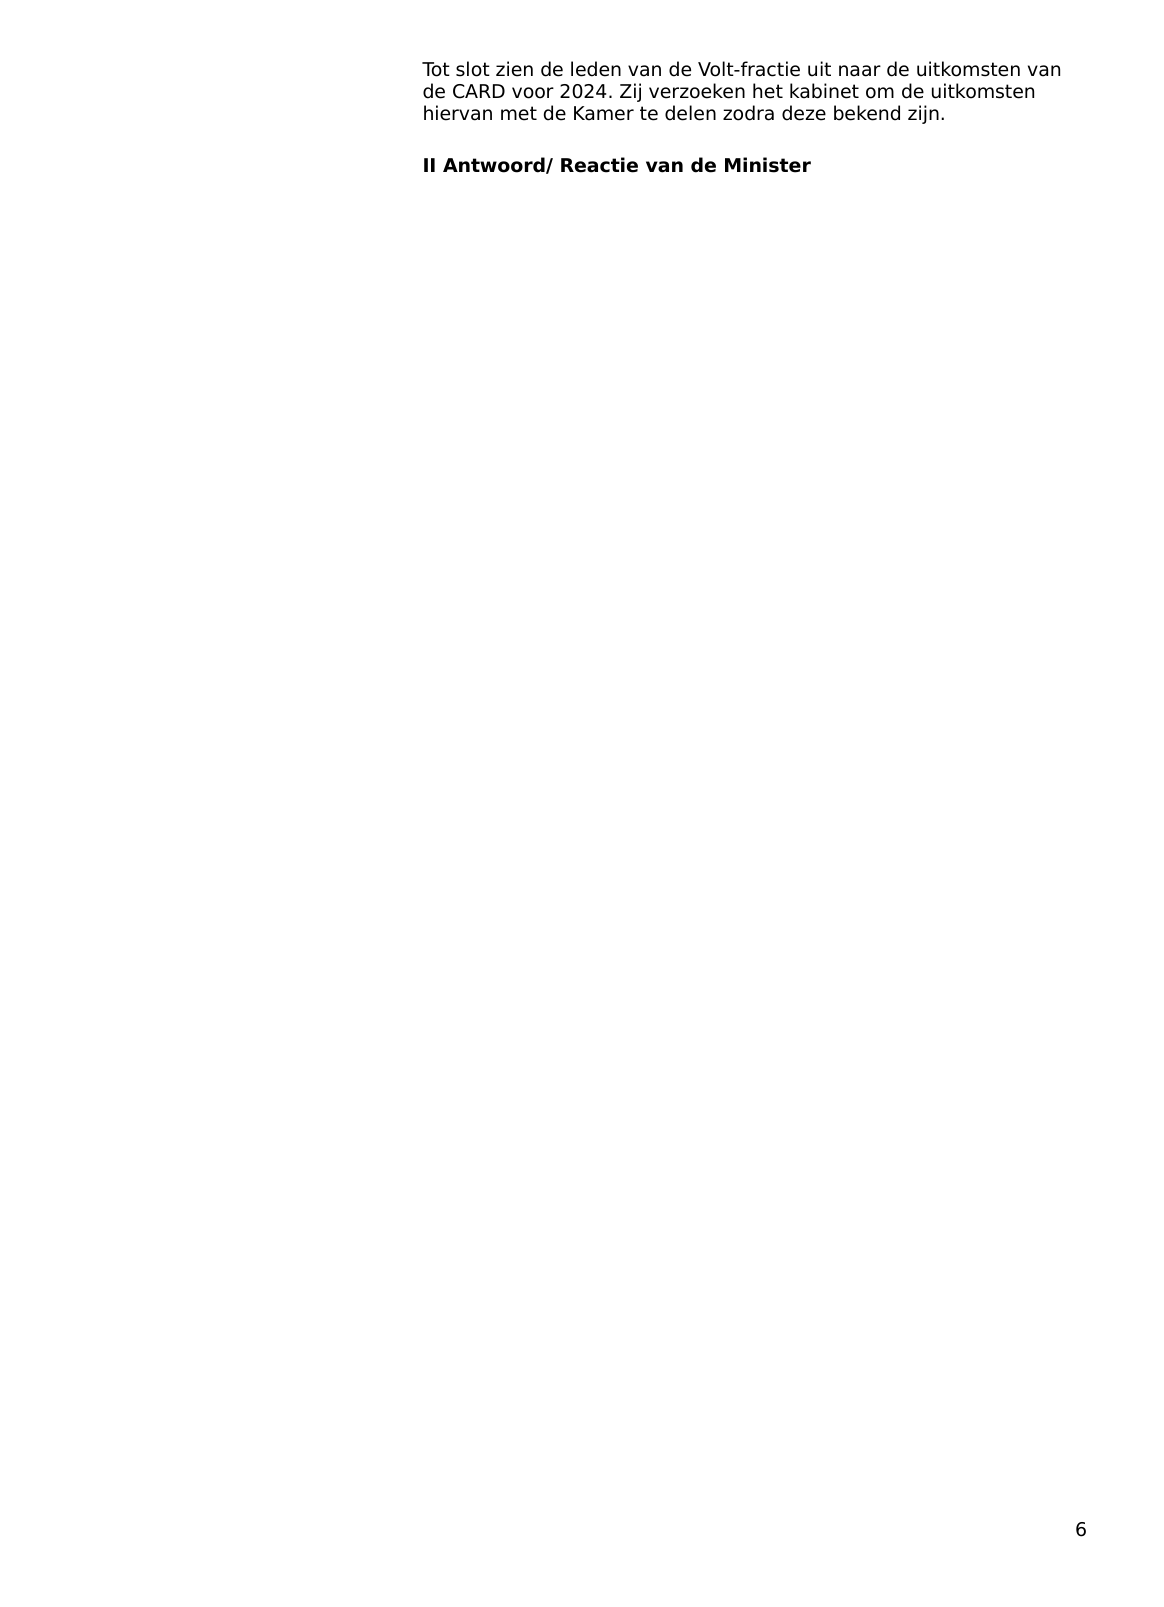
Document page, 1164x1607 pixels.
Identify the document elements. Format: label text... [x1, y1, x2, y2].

subtitle II Antwoord/ Reactie van de Minister [422, 155, 1087, 177]
text Tot slot zien de leden van de Volt-fractie uit naar de uitkomsten van de CARD voor 2024. Zij verzoeken het kabinet om de uitkomsten hiervan met de Kamer te delen zodra deze bekend zijn. [422, 59, 1087, 125]
